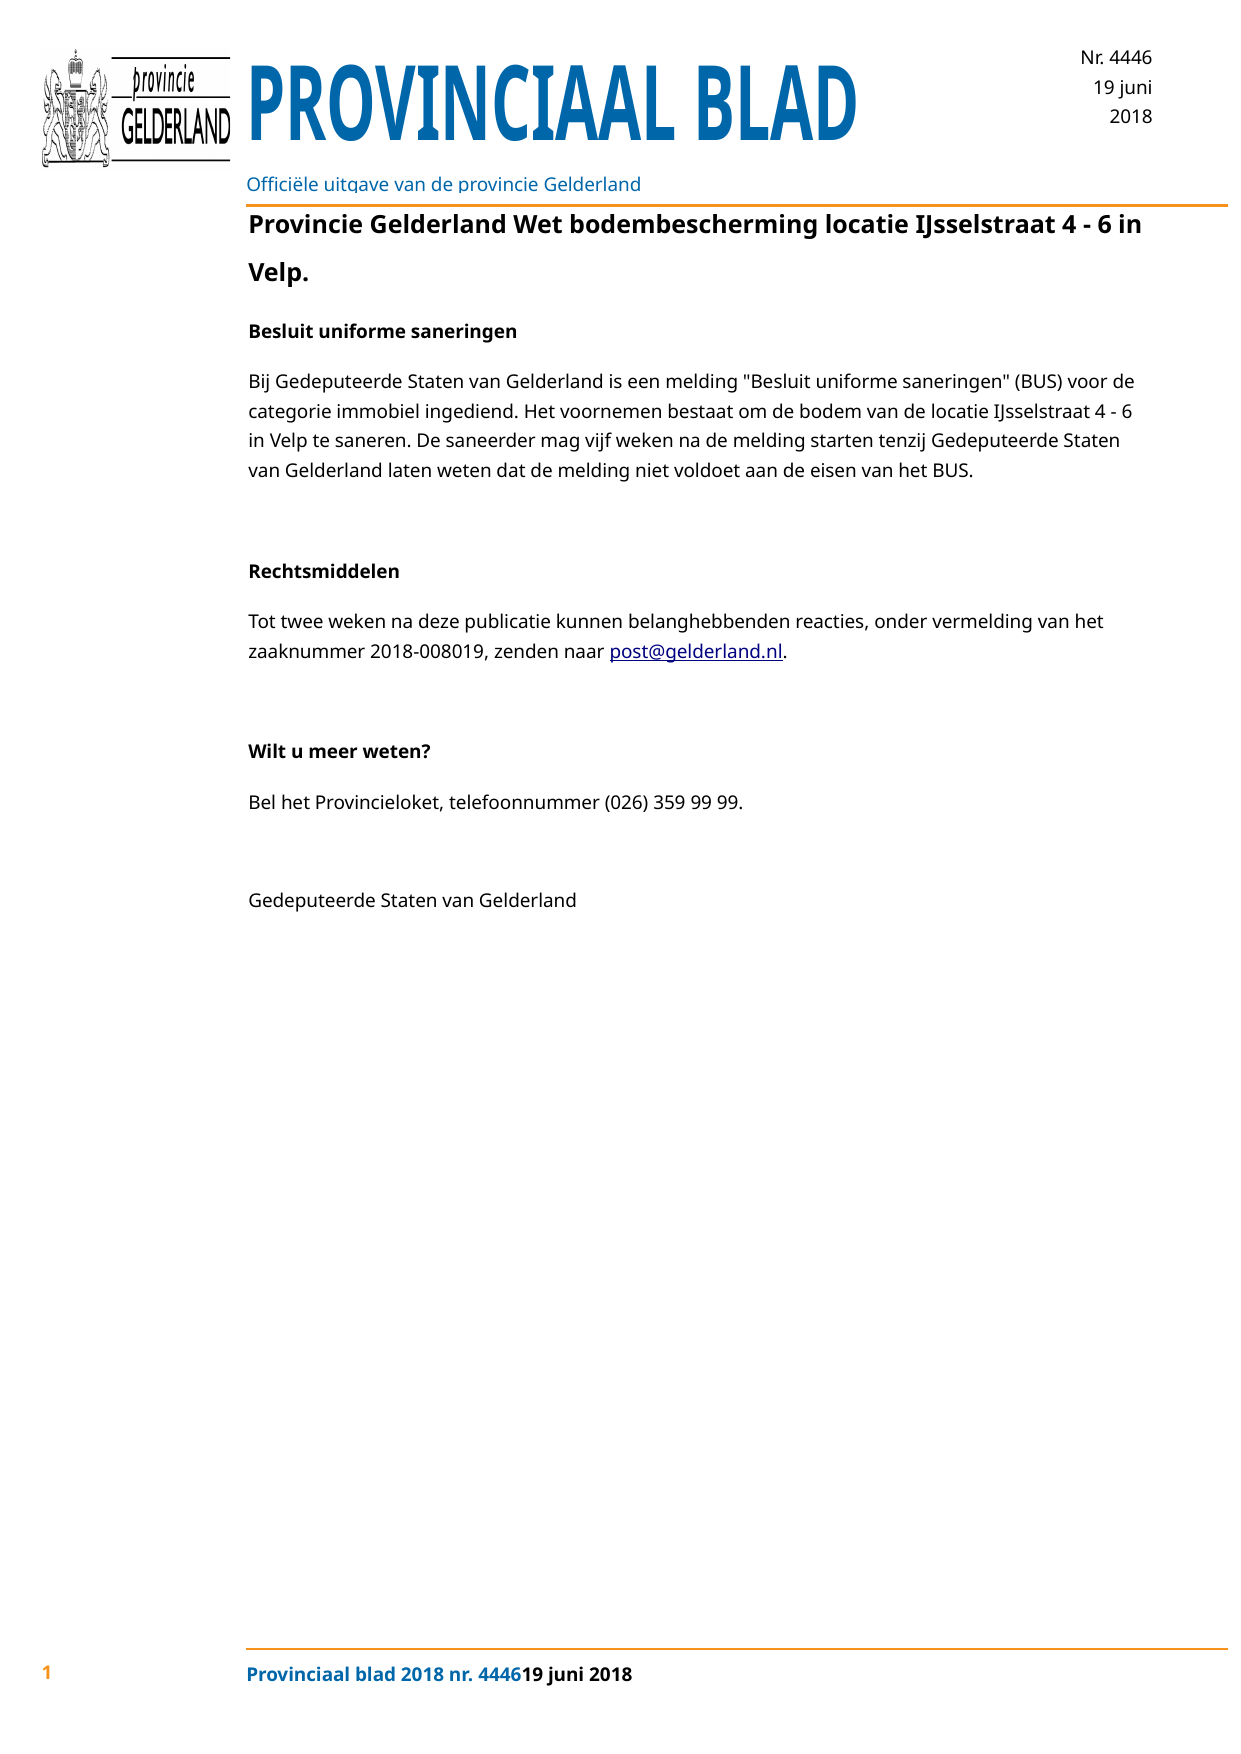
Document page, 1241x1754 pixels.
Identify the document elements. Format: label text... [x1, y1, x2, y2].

text Bij Gedeputeerde Staten van Gelderland is een melding "Besluit uniforme saneringen" (BUS) voor de categorie immobiel ingediend. Het voornemen bestaat om de bodem van de locatie IJsselstraat 4 - 6 in Velp te saneren. De saneerder mag vijf weken na de melding starten tenzij Gedeputeerde Staten van Gelderland laten weten dat de melding niet voldoet aan de eisen van het BUS. [248, 368, 1152, 483]
text Rechtsmiddelen [248, 558, 1152, 584]
text Gedeputeerde Staten van Gelderland [248, 887, 1152, 913]
text Provincie Gelderland Wet bodembescherming locatie IJsselstraat 4 - 6 in Velp. [248, 207, 1152, 288]
text Wilt u meer weten? [248, 739, 1152, 764]
picture [41, 47, 231, 172]
text Besluit uniforme saneringen [248, 318, 1152, 344]
text Bel het Provincieloket, telefoonnummer (026) 359 99 99. [248, 789, 1152, 815]
text Tot twee weken na deze publicatie kunnen belanghebbenden reacties, onder vermelding van het zaaknummer 2018-008019, zenden naar post@gelderland.nl. [248, 608, 1152, 664]
